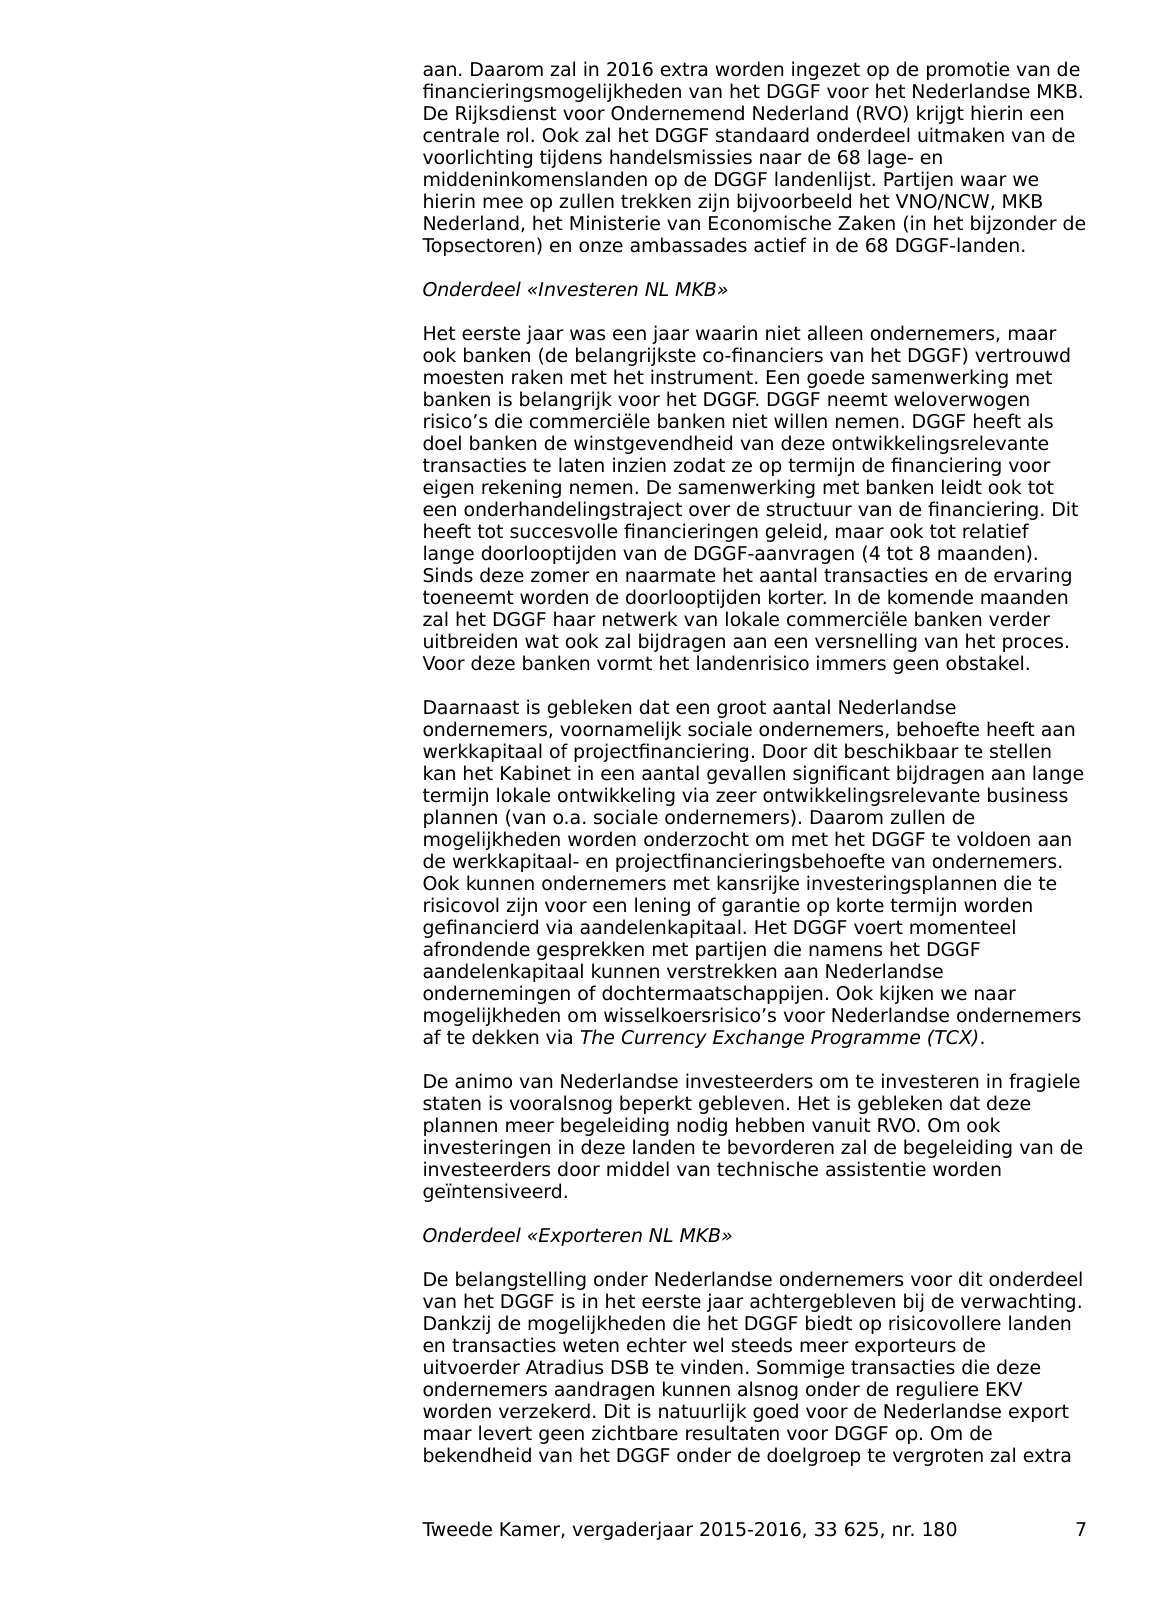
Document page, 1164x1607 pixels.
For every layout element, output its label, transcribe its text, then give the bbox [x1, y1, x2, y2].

subtitle Onderdeel «Exporteren NL MKB» [422, 1225, 1087, 1247]
text Het eerste jaar was een jaar waarin niet alleen ondernemers, maar ook banken (de belangrijkste co-financiers van het DGGF) vertrouwd moesten raken met het instrument. Een goede samenwerking met banken is belangrijk voor het DGGF. DGGF neemt weloverwogen risico’s die commerciële banken niet willen nemen. DGGF heeft als doel banken de winstgevendheid van deze ontwikkelingsrelevante transacties te laten inzien zodat ze op termijn de financiering voor eigen rekening nemen. De samenwerking met banken leidt ook tot een onderhandelingstraject over de structuur van de financiering. Dit heeft tot succesvolle financieringen geleid, maar ook tot relatief lange doorlooptijden van de DGGF-aanvragen (4 tot 8 maanden). Sinds deze zomer en naarmate het aantal transacties en de ervaring toeneemt worden de doorlooptijden korter. In de komende maanden zal het DGGF haar netwerk van lokale commerciële banken verder uitbreiden wat ook zal bijdragen aan een versnelling van het proces. Voor deze banken vormt het landenrisico immers geen obstakel. [422, 323, 1087, 675]
text De belangstelling onder Nederlandse ondernemers voor dit onderdeel van het DGGF is in het eerste jaar achtergebleven bij de verwachting. Dankzij de mogelijkheden die het DGGF biedt op risicovollere landen en transacties weten echter wel steeds meer exporteurs de uitvoerder Atradius DSB te vinden. Sommige transacties die deze ondernemers aandragen kunnen alsnog onder de reguliere EKV worden verzekerd. Dit is natuurlijk goed voor de Nederlandse export maar levert geen zichtbare resultaten voor DGGF op. Om de bekendheid van het DGGF onder de doelgroep te vergroten zal extra [422, 1269, 1087, 1467]
text aan. Daarom zal in 2016 extra worden ingezet op de promotie van de financieringsmogelijkheden van het DGGF voor het Nederlandse MKB. De Rijksdienst voor Ondernemend Nederland (RVO) krijgt hierin een centrale rol. Ook zal het DGGF standaard onderdeel uitmaken van de voorlichting tijdens handelsmissies naar de 68 lage- en middeninkomenslanden op de DGGF landenlijst. Partijen waar we hierin mee op zullen trekken zijn bijvoorbeeld het VNO/NCW, MKB Nederland, het Ministerie van Economische Zaken (in het bijzonder de Topsectoren) en onze ambassades actief in de 68 DGGF-landen. [422, 59, 1087, 257]
text Daarnaast is gebleken dat een groot aantal Nederlandse ondernemers, voornamelijk sociale ondernemers, behoefte heeft aan werkkapitaal of projectfinanciering. Door dit beschikbaar te stellen kan het Kabinet in een aantal gevallen significant bijdragen aan lange termijn lokale ontwikkeling via zeer ontwikkelingsrelevante business plannen (van o.a. sociale ondernemers). Daarom zullen de mogelijkheden worden onderzocht om met het DGGF te voldoen aan de werkkapitaal- en projectfinancieringsbehoefte van ondernemers. Ook kunnen ondernemers met kansrijke investeringsplannen die te risicovol zijn voor een lening of garantie op korte termijn worden gefinancierd via aandelenkapitaal. Het DGGF voert momenteel afrondende gesprekken met partijen die namens het DGGF aandelenkapitaal kunnen verstrekken aan Nederlandse ondernemingen of dochtermaatschappijen. Ook kijken we naar mogelijkheden om wisselkoersrisico’s voor Nederlandse ondernemers af te dekken via The Currency Exchange Programme (TCX). [422, 697, 1087, 1049]
subtitle Onderdeel «Investeren NL MKB» [422, 279, 1087, 301]
text De animo van Nederlandse investeerders om te investeren in fragiele staten is vooralsnog beperkt gebleven. Het is gebleken dat deze plannen meer begeleiding nodig hebben vanuit RVO. Om ook investeringen in deze landen te bevorderen zal de begeleiding van de investeerders door middel van technische assistentie worden geïntensiveerd. [422, 1071, 1087, 1203]
